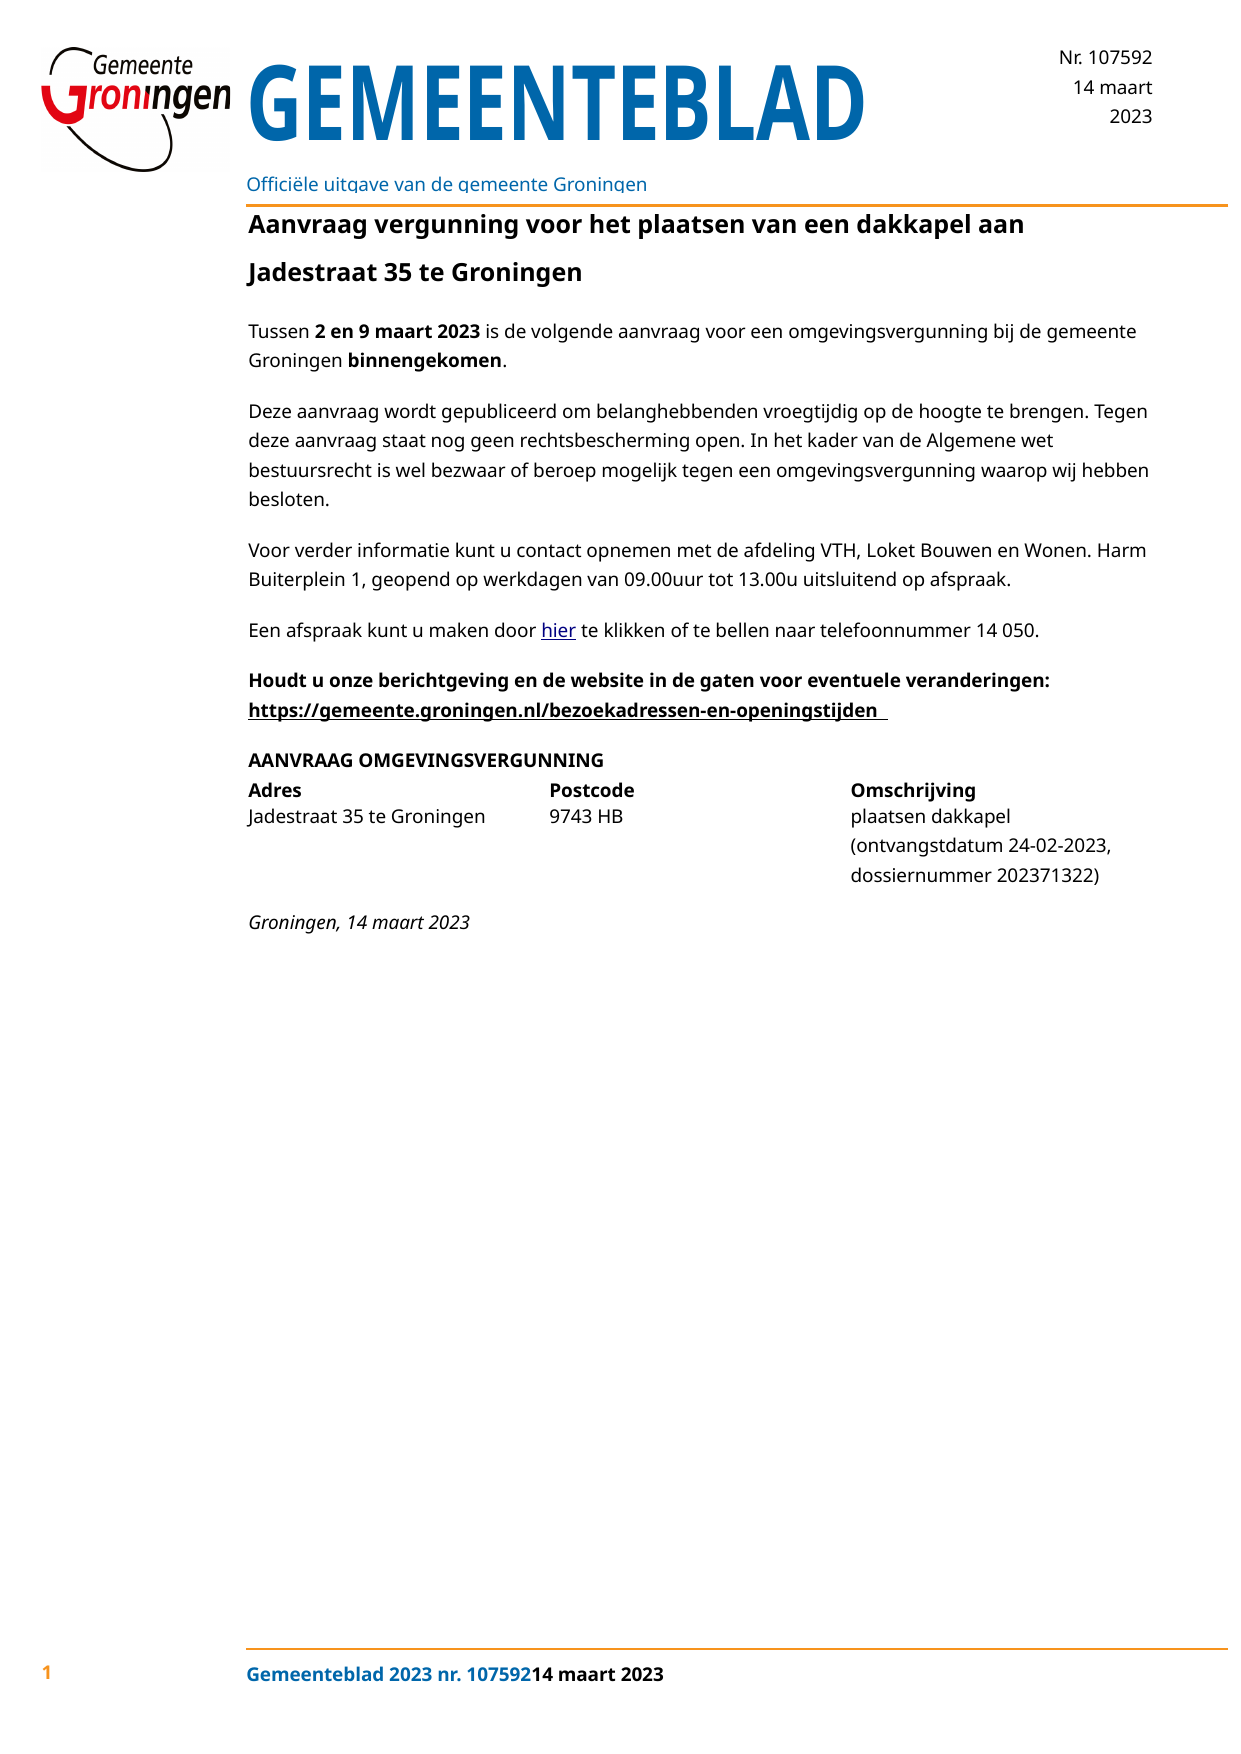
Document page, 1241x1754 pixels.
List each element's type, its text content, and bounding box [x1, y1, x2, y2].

text Groningen, 14 maart 2023 [248, 909, 1152, 935]
text Aanvraag vergunning voor het plaatsen van een dakkapel aan Jadestraat 35 te Groningen [248, 207, 1152, 288]
table_header Omschrijving [850, 777, 1152, 803]
text Tussen 2 en 9 maart 2023 is de volgende aanvraag voor een omgevingsvergunning bij de gemeente Groningen binnengekomen. [248, 318, 1152, 373]
text Een afspraak kunt u maken door hier te klikken of te bellen naar telefoonnummer 14 050. [248, 617, 1152, 643]
text Voor verder informatie kunt u contact opnemen met de afdeling VTH, Loket Bouwen en Wonen. Harm Buiterplein 1, geopend op werkdagen van 09.00uur tot 13.00u uitsluitend op afspraak. [248, 537, 1152, 592]
text Deze aanvraag wordt gepubliceerd om belanghebbenden vroegtijdig op de hoogte te brengen. Tegen deze aanvraag staat nog geen rechtsbescherming open. In het kader van de Algemene wet bestuursrecht is wel bezwaar of beroep mogelijk tegen een omgevingsvergunning waarop wij hebben besloten. [248, 398, 1152, 512]
table_cell plaatsen dakkapel (ontvangstdatum 24-02-2023, dossiernummer 202371322) [850, 803, 1152, 888]
text Houdt u onze berichtgeving en de website in de gaten voor eventuele veranderingen: https://gemeente.groningen.nl/bezoekadressen-en-openingstijden [248, 667, 1152, 723]
table_header Adres [248, 777, 549, 803]
table_cell 9743 HB [549, 803, 850, 888]
table_cell Jadestraat 35 te Groningen [248, 803, 549, 888]
table_header Postcode [549, 777, 850, 803]
text AANVRAAG OMGEVINGSVERGUNNING [248, 747, 1152, 773]
picture [41, 47, 231, 172]
